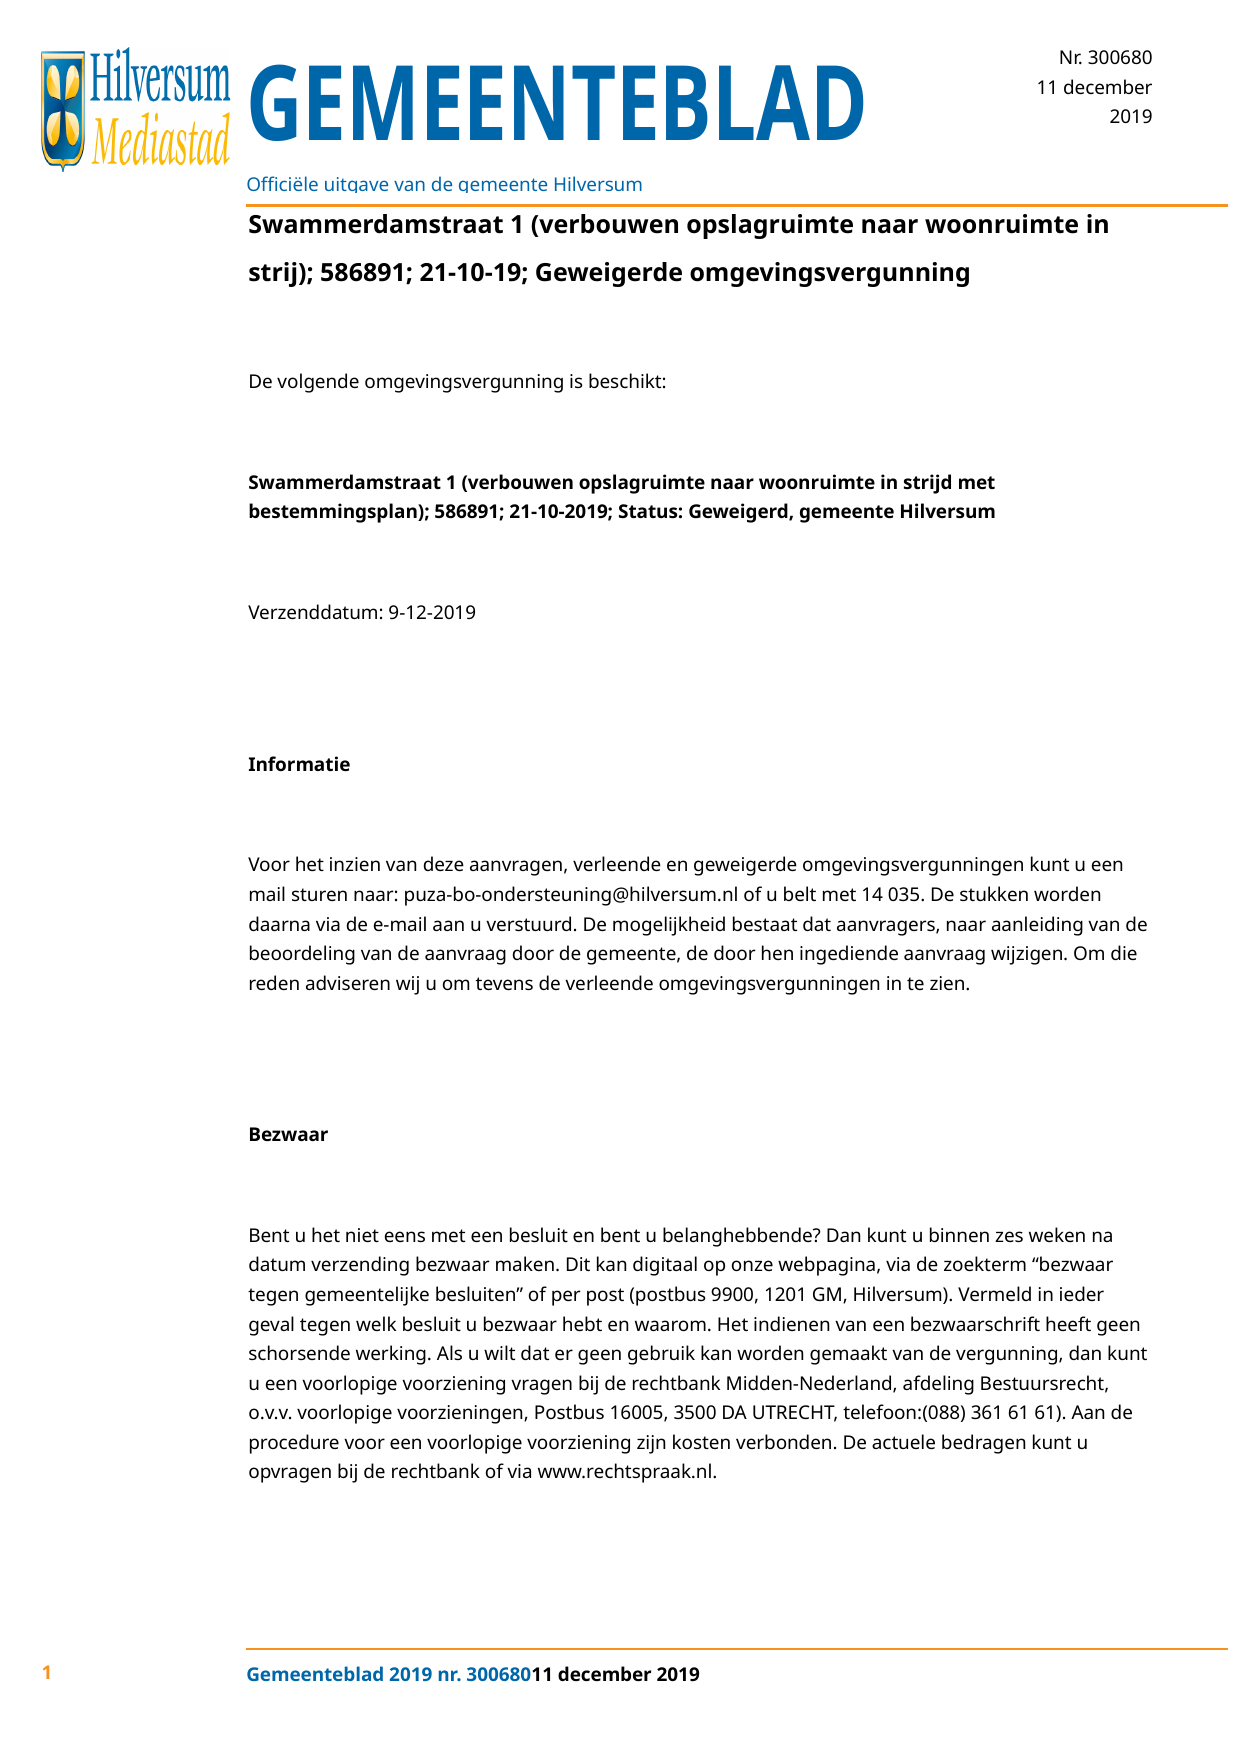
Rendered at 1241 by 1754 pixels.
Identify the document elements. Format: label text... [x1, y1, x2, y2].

picture [41, 47, 231, 172]
text Swammerdamstraat 1 (verbouwen opslagruimte naar woonruimte in strij); 586891; 21-10-19; Geweigerde omgevingsvergunning [248, 207, 1152, 288]
text Informatie [248, 751, 1152, 777]
text Bezwaar [248, 1121, 1152, 1147]
text Swammerdamstraat 1 (verbouwen opslagruimte naar woonruimte in strijd met bestemmingsplan); 586891; 21-10-2019; Status: Geweigerd, gemeente Hilversum [248, 469, 1152, 524]
text De volgende omgevingsvergunning is beschikt: [248, 368, 1152, 394]
text Bent u het niet eens met een besluit en bent u belanghebbende? Dan kunt u binnen zes weken na datum verzending bezwaar maken. Dit kan digitaal op onze webpagina, via de zoekterm “bezwaar tegen gemeentelijke besluiten” of per post (postbus 9900, 1201 GM, Hilversum). Vermeld in ieder geval tegen welk besluit u bezwaar hebt en waarom. Het indienen van een bezwaarschrift heeft geen schorsende werking. Als u wilt dat er geen gebruik kan worden gemaakt van de vergunning, dan kunt u een voorlopige voorziening vragen bij de rechtbank Midden-Nederland, afdeling Bestuursrecht, o.v.v. voorlopige voorzieningen, Postbus 16005, 3500 DA UTRECHT, telefoon:(088) 361 61 61). Aan de procedure voor een voorlopige voorziening zijn kosten verbonden. De actuele bedragen kunt u opvragen bij de rechtbank of via www.rechtspraak.nl. [248, 1222, 1152, 1484]
text Verzenddatum: 9-12-2019 [248, 599, 1152, 625]
text Voor het inzien van deze aanvragen, verleende en geweigerde omgevingsvergunningen kunt u een mail sturen naar: puza-bo-ondersteuning@hilversum.nl of u belt met 14 035. De stukken worden daarna via de e-mail aan u verstuurd. De mogelijkheid bestaat dat aanvragers, naar aanleiding van de beoordeling van de aanvraag door de gemeente, de door hen ingediende aanvraag wijzigen. Om die reden adviseren wij u om tevens de verleende omgevingsvergunningen in te zien. [248, 852, 1152, 996]
